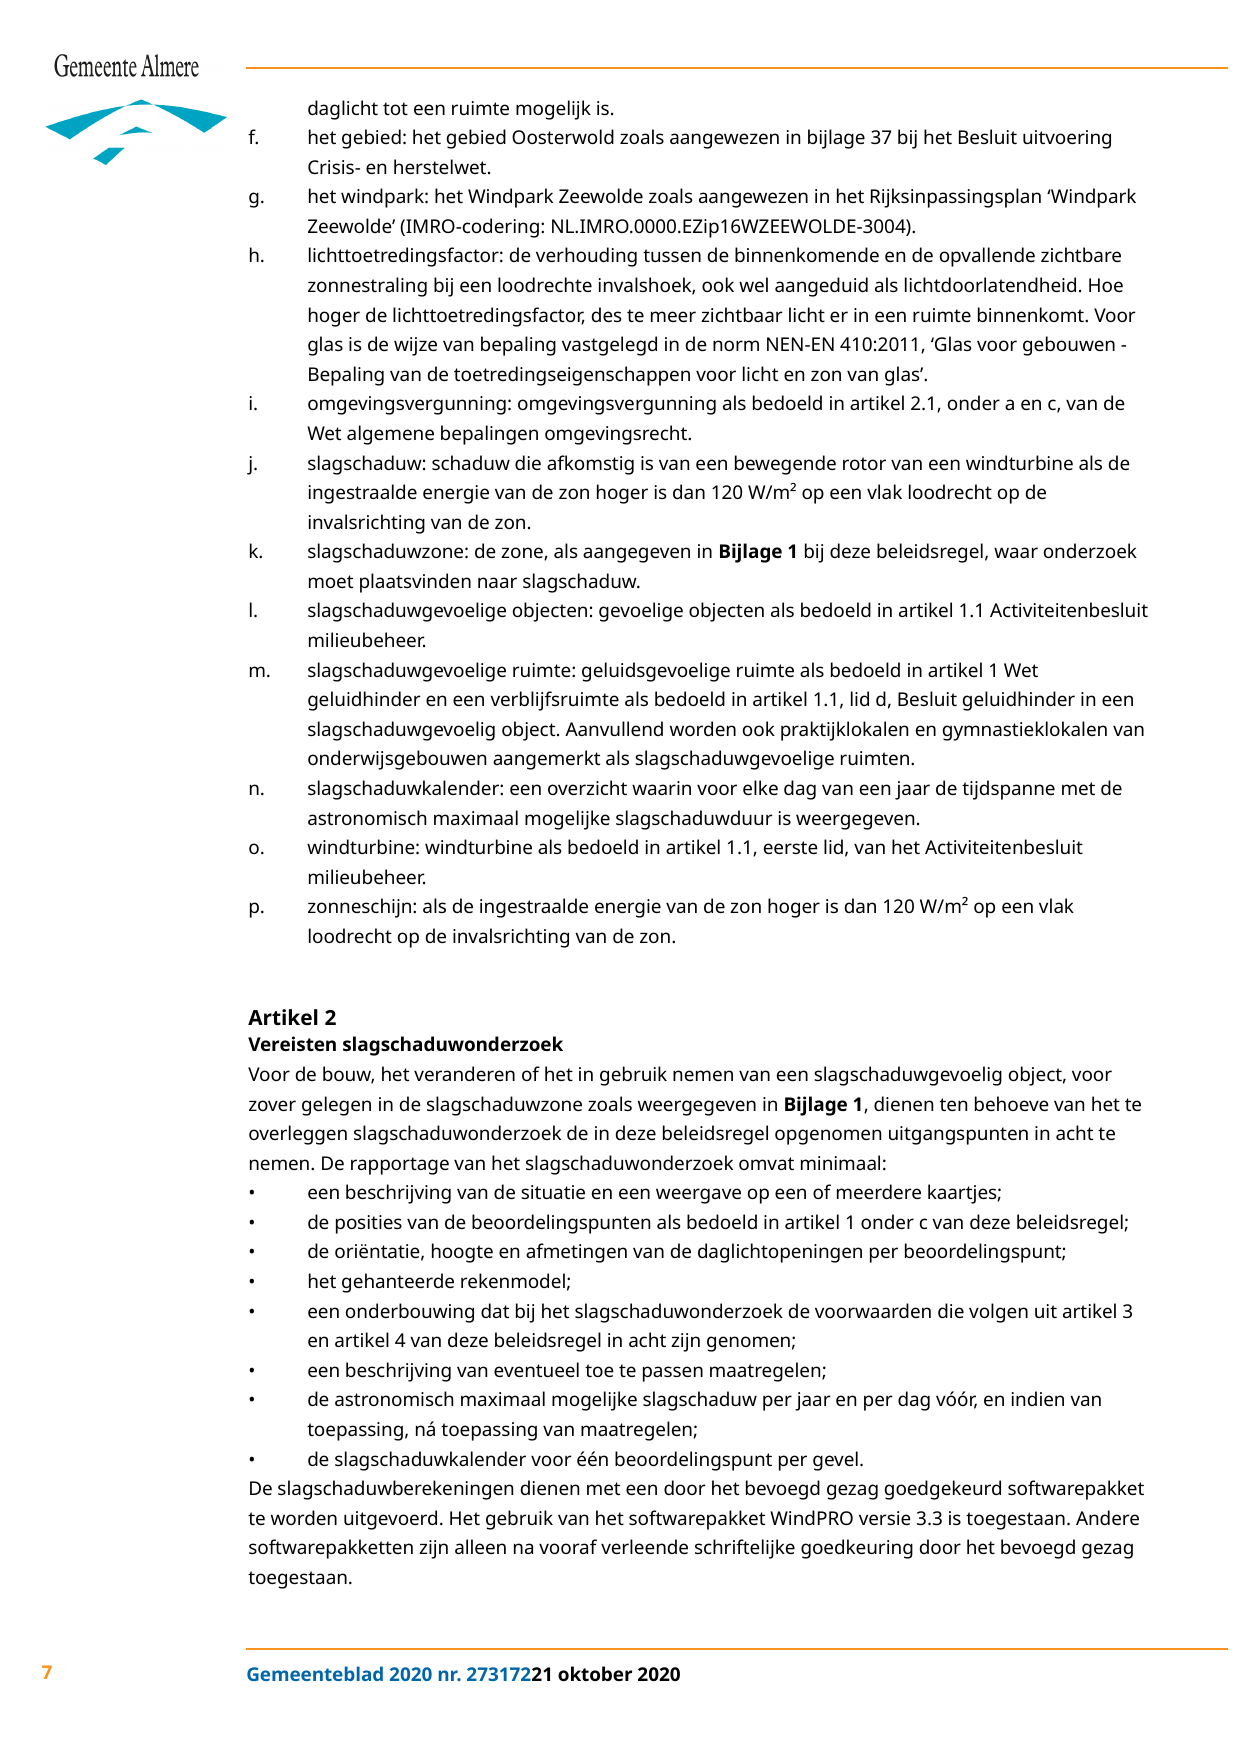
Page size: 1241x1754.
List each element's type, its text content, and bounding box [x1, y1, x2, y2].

list een beschrijving van de situatie en een weergave op een of meerdere kaartjes; [248, 1179, 1152, 1205]
list slagschaduwzone: de zone, als aangegeven in Bijlage 1 bij deze beleidsregel, waar onderzoek moet plaatsvinden naar slagschaduw. [248, 538, 1152, 594]
list windturbine: windturbine als bedoeld in artikel 1.1, eerste lid, van het Activiteitenbesluit milieubeheer. [248, 834, 1152, 890]
list daglicht tot een ruimte mogelijk is. [248, 95, 1152, 121]
list een beschrijving van eventueel toe te passen maatregelen; [248, 1357, 1152, 1383]
list de posities van de beoordelingspunten als bedoeld in artikel 1 onder c van deze beleidsregel; [248, 1209, 1152, 1235]
list de astronomisch maximaal mogelijke slagschaduw per jaar en per dag vóór, en indien van toepassing, ná toepassing van maatregelen; [248, 1387, 1152, 1442]
list slagschaduwkalender: een overzicht waarin voor elke dag van een jaar de tijdspanne met de astronomisch maximaal mogelijke slagschaduwduur is weergegeven. [248, 775, 1152, 831]
list slagschaduwgevoelige ruimte: geluidsgevoelige ruimte als bedoeld in artikel 1 Wet geluidhinder en een verblijfsruimte als bedoeld in artikel 1.1, lid d, Besluit geluidhinder in een slagschaduwgevoelig object. Aanvullend worden ook praktijklokalen en gymnastieklokalen van onderwijsgebouwen aangemerkt als slagschaduwgevoelige ruimten. [248, 657, 1152, 771]
text De slagschaduwberekeningen dienen met een door het bevoegd gezag goedgekeurd softwarepakket te worden uitgevoerd. Het gebruik van het softwarepakket WindPRO versie 3.3 is toegestaan. Andere softwarepakketten zijn alleen na vooraf verleende schriftelijke goedkeuring door het bevoegd gezag toegestaan. [248, 1475, 1152, 1590]
list het windpark: het Windpark Zeewolde zoals aangewezen in het Rijksinpassingsplan ‘Windpark Zeewolde’ (IMRO-codering: NL.IMRO.0000.EZip16WZEEWOLDE-3004). [248, 183, 1152, 239]
list het gebied: het gebied Oosterwold zoals aangewezen in bijlage 37 bij het Besluit uitvoering Crisis- en herstelwet. [248, 124, 1152, 180]
list de oriëntatie, hoogte en afmetingen van de daglichtopeningen per beoordelingspunt; [248, 1239, 1152, 1264]
list zonneschijn: als de ingestraalde energie van de zon hoger is dan 120 W/m² op een vlak loodrecht op de invalsrichting van de zon. [248, 893, 1152, 949]
text Artikel 2 [248, 1003, 1152, 1032]
list slagschaduw: schaduw die afkomstig is van een bewegende rotor van een windturbine als de ingestraalde energie van de zon hoger is dan 120 W/m² op een vlak loodrecht op de invalsrichting van de zon. [248, 450, 1152, 535]
list slagschaduwgevoelige objecten: gevoelige objecten als bedoeld in artikel 1.1 Activiteitenbesluit milieubeheer. [248, 598, 1152, 653]
text Vereisten slagschaduwonderzoek [248, 1032, 1152, 1057]
picture [41, 47, 231, 172]
list omgevingsvergunning: omgevingsvergunning als bedoeld in artikel 2.1, onder a en c, van de Wet algemene bepalingen omgevingsrecht. [248, 391, 1152, 446]
list een onderbouwing dat bij het slagschaduwonderzoek de voorwaarden die volgen uit artikel 3 en artikel 4 van deze beleidsregel in acht zijn genomen; [248, 1298, 1152, 1353]
text Voor de bouw, het veranderen of het in gebruik nemen van een slagschaduwgevoelig object, voor zover gelegen in de slagschaduwzone zoals weergegeven in Bijlage 1, dienen ten behoeve van het te overleggen slagschaduwonderzoek de in deze beleidsregel opgenomen uitgangspunten in acht te nemen. De rapportage van het slagschaduwonderzoek omvat minimaal: [248, 1061, 1152, 1176]
list het gehanteerde rekenmodel; [248, 1268, 1152, 1294]
list de slagschaduwkalender voor één beoordelingspunt per gevel. [248, 1446, 1152, 1471]
list lichttoetredingsfactor: de verhouding tussen de binnenkomende en de opvallende zichtbare zonnestraling bij een loodrechte invalshoek, ook wel aangeduid als lichtdoorlatendheid. Hoe hoger de lichttoetredingsfactor, des te meer zichtbaar licht er in een ruimte binnenkomt. Voor glas is de wijze van bepaling vastgelegd in de norm NEN-EN 410:2011, ‘Glas voor gebouwen - Bepaling van de toetredingseigenschappen voor licht en zon van glas’. [248, 243, 1152, 387]
